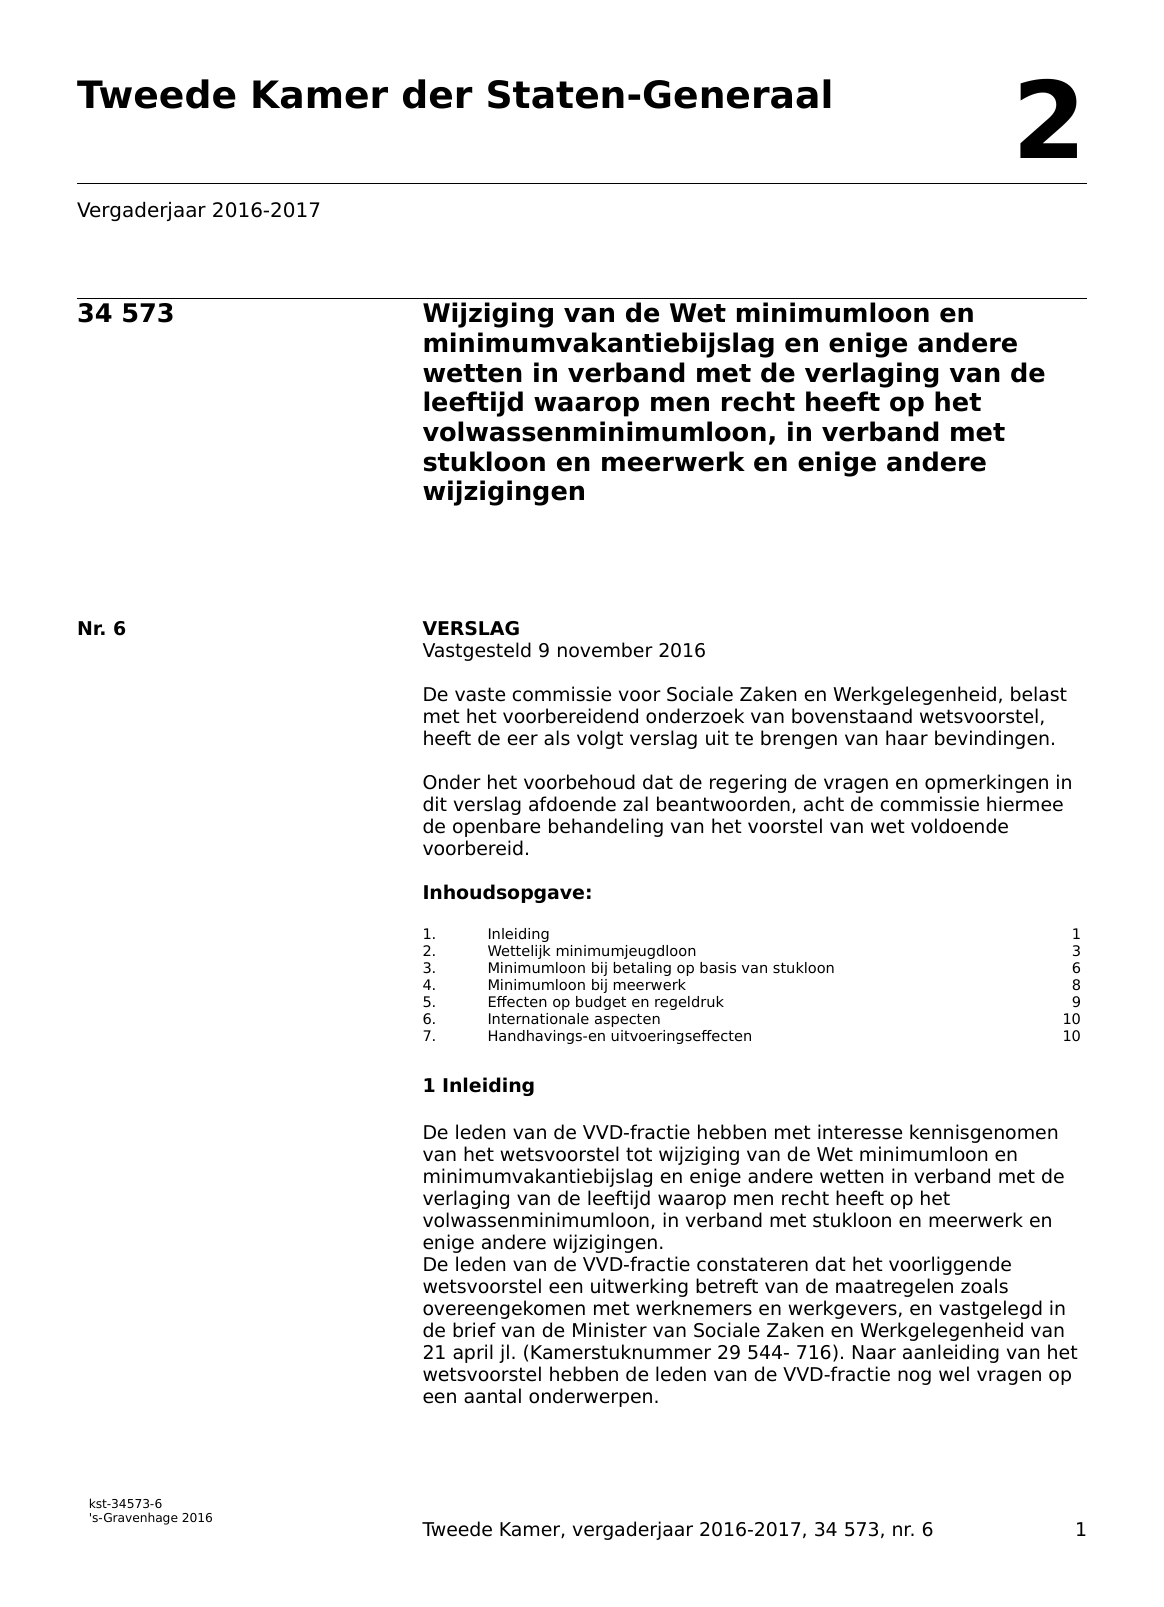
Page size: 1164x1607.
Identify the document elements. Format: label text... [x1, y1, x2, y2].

subtitle Inhoudsopgave: [422, 882, 1087, 904]
table_cell 3 [1013, 943, 1087, 960]
table_header 1. [422, 926, 481, 943]
table_cell 5. [422, 994, 481, 1011]
table_header 1 [1013, 926, 1087, 943]
text Vastgesteld 9 november 2016 [422, 640, 1087, 662]
table_header 2 [886, 59, 1087, 183]
table_cell Effecten op budget en regeldruk [481, 994, 1013, 1011]
table_cell Handhavings-en uitvoeringseffecten [481, 1028, 1013, 1045]
subtitle 1 Inleiding [422, 1075, 1087, 1097]
table_cell 3. [422, 960, 481, 977]
table_cell 8 [1013, 977, 1087, 994]
table_cell Minimumloon bij betaling op basis van stukloon [481, 960, 1013, 977]
text kst-34573-6 [88, 1497, 323, 1511]
text Onder het voorbehoud dat de regering de vragen en opmerkingen in dit verslag afdoende zal beantwoorden, acht de commissie hiermee de openbare behandeling van het voorstel van wet voldoende voorbereid. [422, 772, 1087, 860]
table_cell Internationale aspecten [481, 1011, 1013, 1028]
subtitle Nr. 6 VERSLAG [77, 618, 1087, 640]
text De leden van de VVD-fractie hebben met interesse kennisgenomen van het wetsvoorstel tot wijziging van de Wet minimumloon en minimumvakantiebijslag en enige andere wetten in verband met de verlaging van de leeftijd waarop men recht heeft op het volwassenminimumloon, in verband met stukloon en meerwerk en enige andere wijzigingen. [422, 1122, 1087, 1254]
table_cell 6 [1013, 960, 1087, 977]
table_header Inleiding [481, 926, 1013, 943]
text 's-Gravenhage 2016 [88, 1511, 323, 1525]
subtitle 34 573 Wijziging van de Wet minimumloon en minimumvakantiebijslag en enige andere wetten in verband met de verlaging van de leeftijd waarop men recht heeft op het volwassenminimumloon, in verband met stukloon en meerwerk en enige andere wijzigingen [77, 299, 1087, 507]
text De vaste commissie voor Sociale Zaken en Werkgelegenheid, belast met het voorbereidend onderzoek van bovenstaand wetsvoorstel, heeft de eer als volgt verslag uit te brengen van haar bevindingen. [422, 684, 1087, 750]
table_cell 4. [422, 977, 481, 994]
table_cell Minimumloon bij meerwerk [481, 977, 1013, 994]
table_cell 6. [422, 1011, 481, 1028]
table_cell Wettelijk minimumjeugdloon [481, 943, 1013, 960]
table_cell 10 [1013, 1028, 1087, 1045]
table_cell 9 [1013, 994, 1087, 1011]
table_cell 2. [422, 943, 481, 960]
text De leden van de VVD-fractie constateren dat het voorliggende wetsvoorstel een uitwerking betreft van de maatregelen zoals overeengekomen met werknemers en werkgevers, en vastgelegd in de brief van de Minister van Sociale Zaken en Werkgelegenheid van 21 april jl. (Kamerstuknummer 29 544- 716). Naar aanleiding van het wetsvoorstel hebben de leden van de VVD-fractie nog wel vragen op een aantal onderwerpen. [422, 1254, 1087, 1408]
table_cell 10 [1013, 1011, 1087, 1028]
table_cell Vergaderjaar 2016-2017 [77, 184, 1087, 298]
table_header Tweede Kamer der Staten-Generaal [77, 59, 886, 183]
table_cell 7. [422, 1028, 481, 1045]
